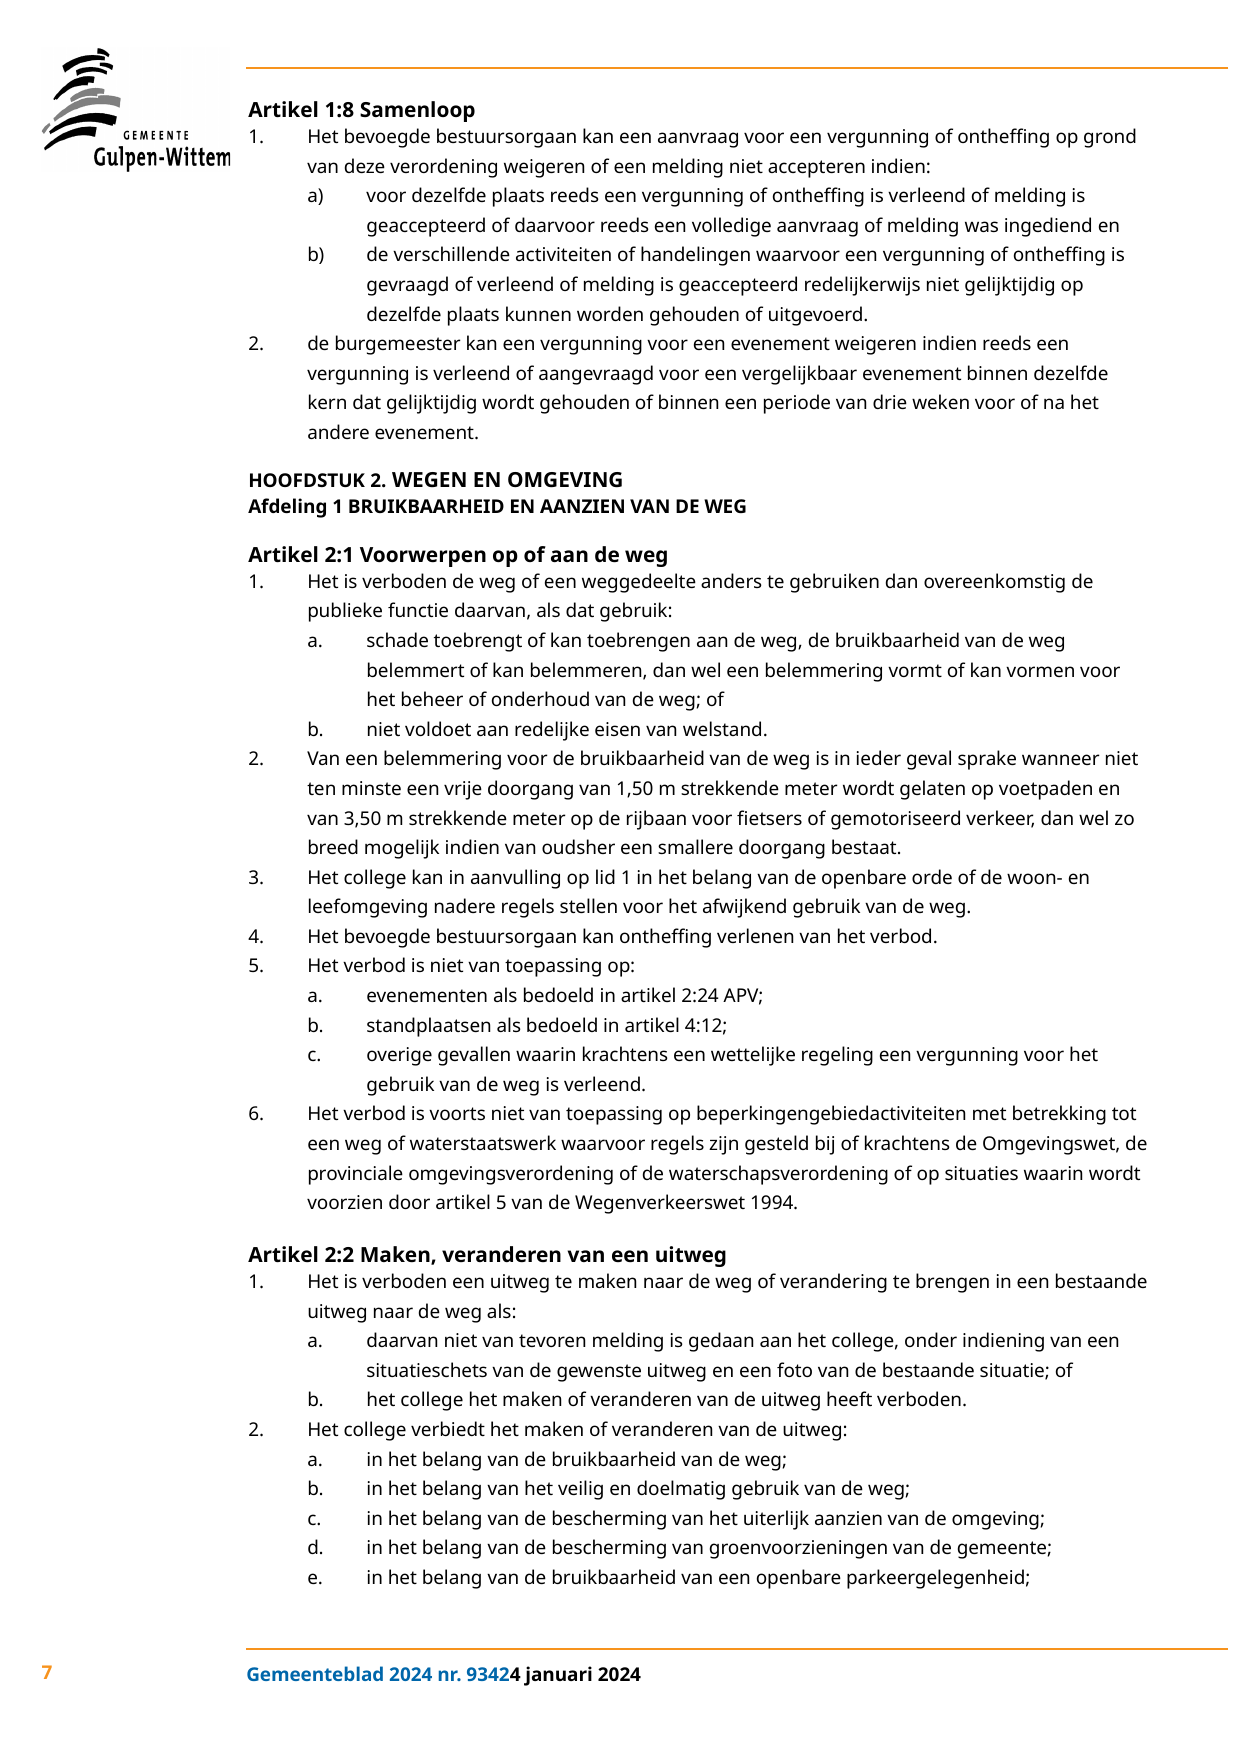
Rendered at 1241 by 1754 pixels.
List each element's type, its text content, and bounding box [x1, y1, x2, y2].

list Het college verbiedt het maken of veranderen van de uitweg: [248, 1416, 1152, 1442]
list standplaatsen als bedoeld in artikel 4:12; [307, 1012, 1152, 1038]
list de verschillende activiteiten of handelingen waarvoor een vergunning of ontheffing is gevraagd of verleend of melding is geaccepteerd redelijkerwijs niet gelijktijdig op dezelfde plaats kunnen worden gehouden of uitgevoerd. [307, 242, 1152, 326]
list Het is verboden een uitweg te maken naar de weg of verandering te brengen in een bestaande uitweg naar de weg als: [248, 1268, 1152, 1323]
text Artikel 2:1 Voorwerpen op of aan de weg [248, 540, 1152, 568]
list Het college kan in aanvulling op lid 1 in het belang van de openbare orde of de woon- en leefomgeving nadere regels stellen voor het afwijkend gebruik van de weg. [248, 864, 1152, 919]
list in het belang van de bescherming van het uiterlijk aanzien van de omgeving; [307, 1505, 1152, 1531]
list evenementen als bedoeld in artikel 2:24 APV; [307, 982, 1152, 1008]
list Het bevoegde bestuursorgaan kan ontheffing verlenen van het verbod. [248, 923, 1152, 949]
list in het belang van de bruikbaarheid van een openbare parkeergelegenheid; [307, 1564, 1152, 1590]
text Afdeling 1 BRUIKBAARHEID EN AANZIEN VAN DE WEG [248, 493, 1152, 519]
list daarvan niet van tevoren melding is gedaan aan het college, onder indiening van een situatieschets van de gewenste uitweg en een foto van de bestaande situatie; of [307, 1327, 1152, 1383]
list Van een belemmering voor de bruikbaarheid van de weg is in ieder geval sprake wanneer niet ten minste een vrije doorgang van 1,50 m strekkende meter wordt gelaten op voetpaden en van 3,50 m strekkende meter op de rijbaan voor fietsers of gemotoriseerd verkeer, dan wel zo breed mogelijk indien van oudsher een smallere doorgang bestaat. [248, 746, 1152, 860]
text Artikel 1:8 Samenloop [248, 95, 1152, 123]
list Het verbod is voorts niet van toepassing op beperkingengebiedactiviteiten met betrekking tot een weg of waterstaatswerk waarvoor regels zijn gesteld bij of krachtens de Omgevingswet, de provinciale omgevingsverordening of de waterschapsverordening of op situaties waarin wordt voorzien door artikel 5 van de Wegenverkeerswet 1994. [248, 1101, 1152, 1215]
list niet voldoet aan redelijke eisen van welstand. [307, 716, 1152, 742]
list voor dezelfde plaats reeds een vergunning of ontheffing is verleend of melding is geaccepteerd of daarvoor reeds een volledige aanvraag of melding was ingediend en [307, 182, 1152, 238]
list Het is verboden de weg of een weggedeelte anders te gebruiken dan overeenkomstig de publieke functie daarvan, als dat gebruik: [248, 568, 1152, 623]
picture [41, 47, 231, 172]
text Artikel 2:2 Maken, veranderen van een uitweg [248, 1240, 1152, 1268]
list schade toebrengt of kan toebrengen aan de weg, de bruikbaarheid van de weg belemmert of kan belemmeren, dan wel een belemmering vormt of kan vormen voor het beheer of onderhoud van de weg; of [307, 627, 1152, 712]
text HOOFDSTUK 2. WEGEN EN OMGEVING [248, 465, 1152, 493]
list Het bevoegde bestuursorgaan kan een aanvraag voor een vergunning of ontheffing op grond van deze verordening weigeren of een melding niet accepteren indien: [248, 123, 1152, 178]
list Het verbod is niet van toepassing op: [248, 953, 1152, 978]
list in het belang van het veilig en doelmatig gebruik van de weg; [307, 1475, 1152, 1501]
list het college het maken of veranderen van de uitweg heeft verboden. [307, 1387, 1152, 1412]
list overige gevallen waarin krachtens een wettelijke regeling een vergunning voor het gebruik van de weg is verleend. [307, 1041, 1152, 1097]
list de burgemeester kan een vergunning voor een evenement weigeren indien reeds een vergunning is verleend of aangevraagd voor een vergelijkbaar evenement binnen dezelfde kern dat gelijktijdig wordt gehouden of binnen een periode van drie weken voor of na het andere evenement. [248, 330, 1152, 445]
list in het belang van de bescherming van groenvoorzieningen van de gemeente; [307, 1534, 1152, 1560]
list in het belang van de bruikbaarheid van de weg; [307, 1446, 1152, 1471]
